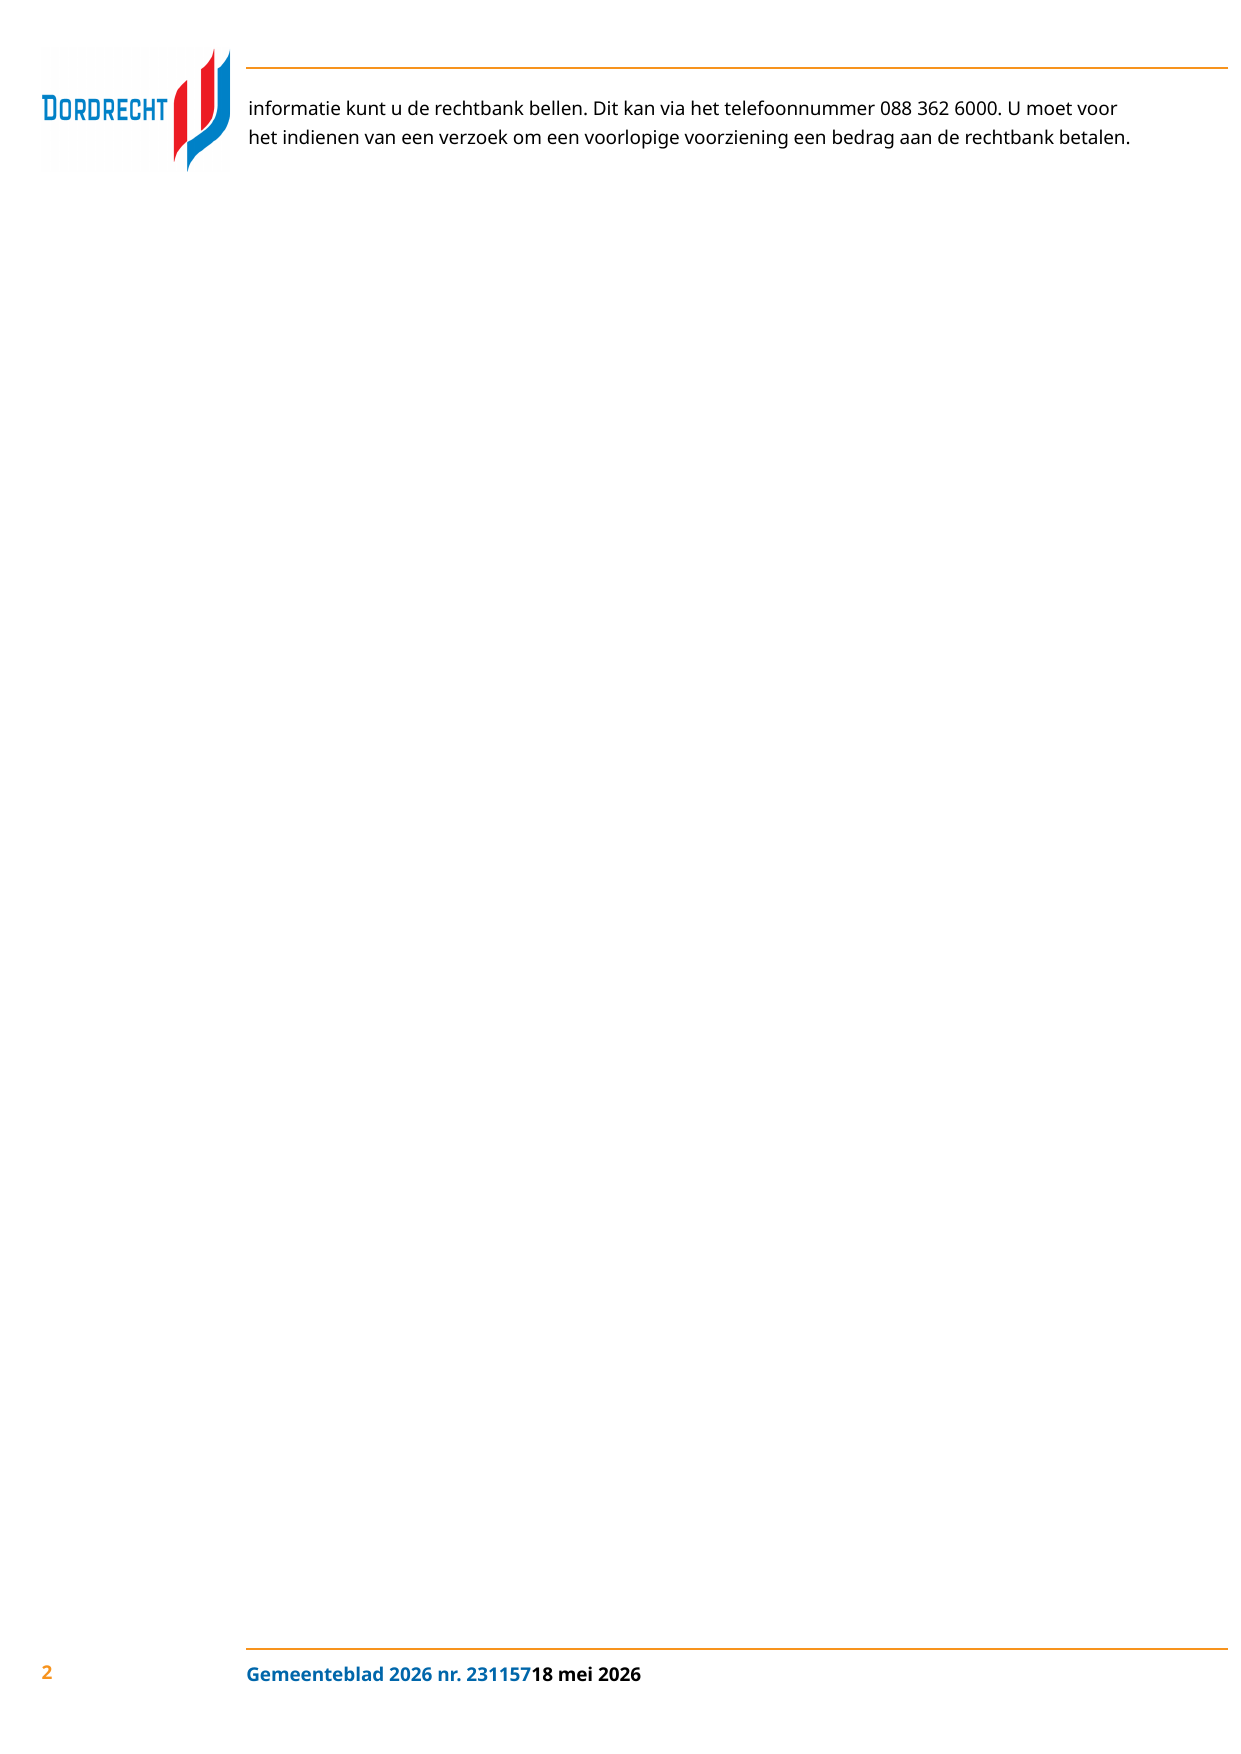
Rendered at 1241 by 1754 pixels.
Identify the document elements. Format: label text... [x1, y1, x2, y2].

text informatie kunt u de rechtbank bellen. Dit kan via het telefoonnummer 088 362 6000. U moet voor het indienen van een verzoek om een voorlopige voorziening een bedrag aan de rechtbank betalen. [248, 95, 1152, 150]
picture [41, 47, 231, 172]
